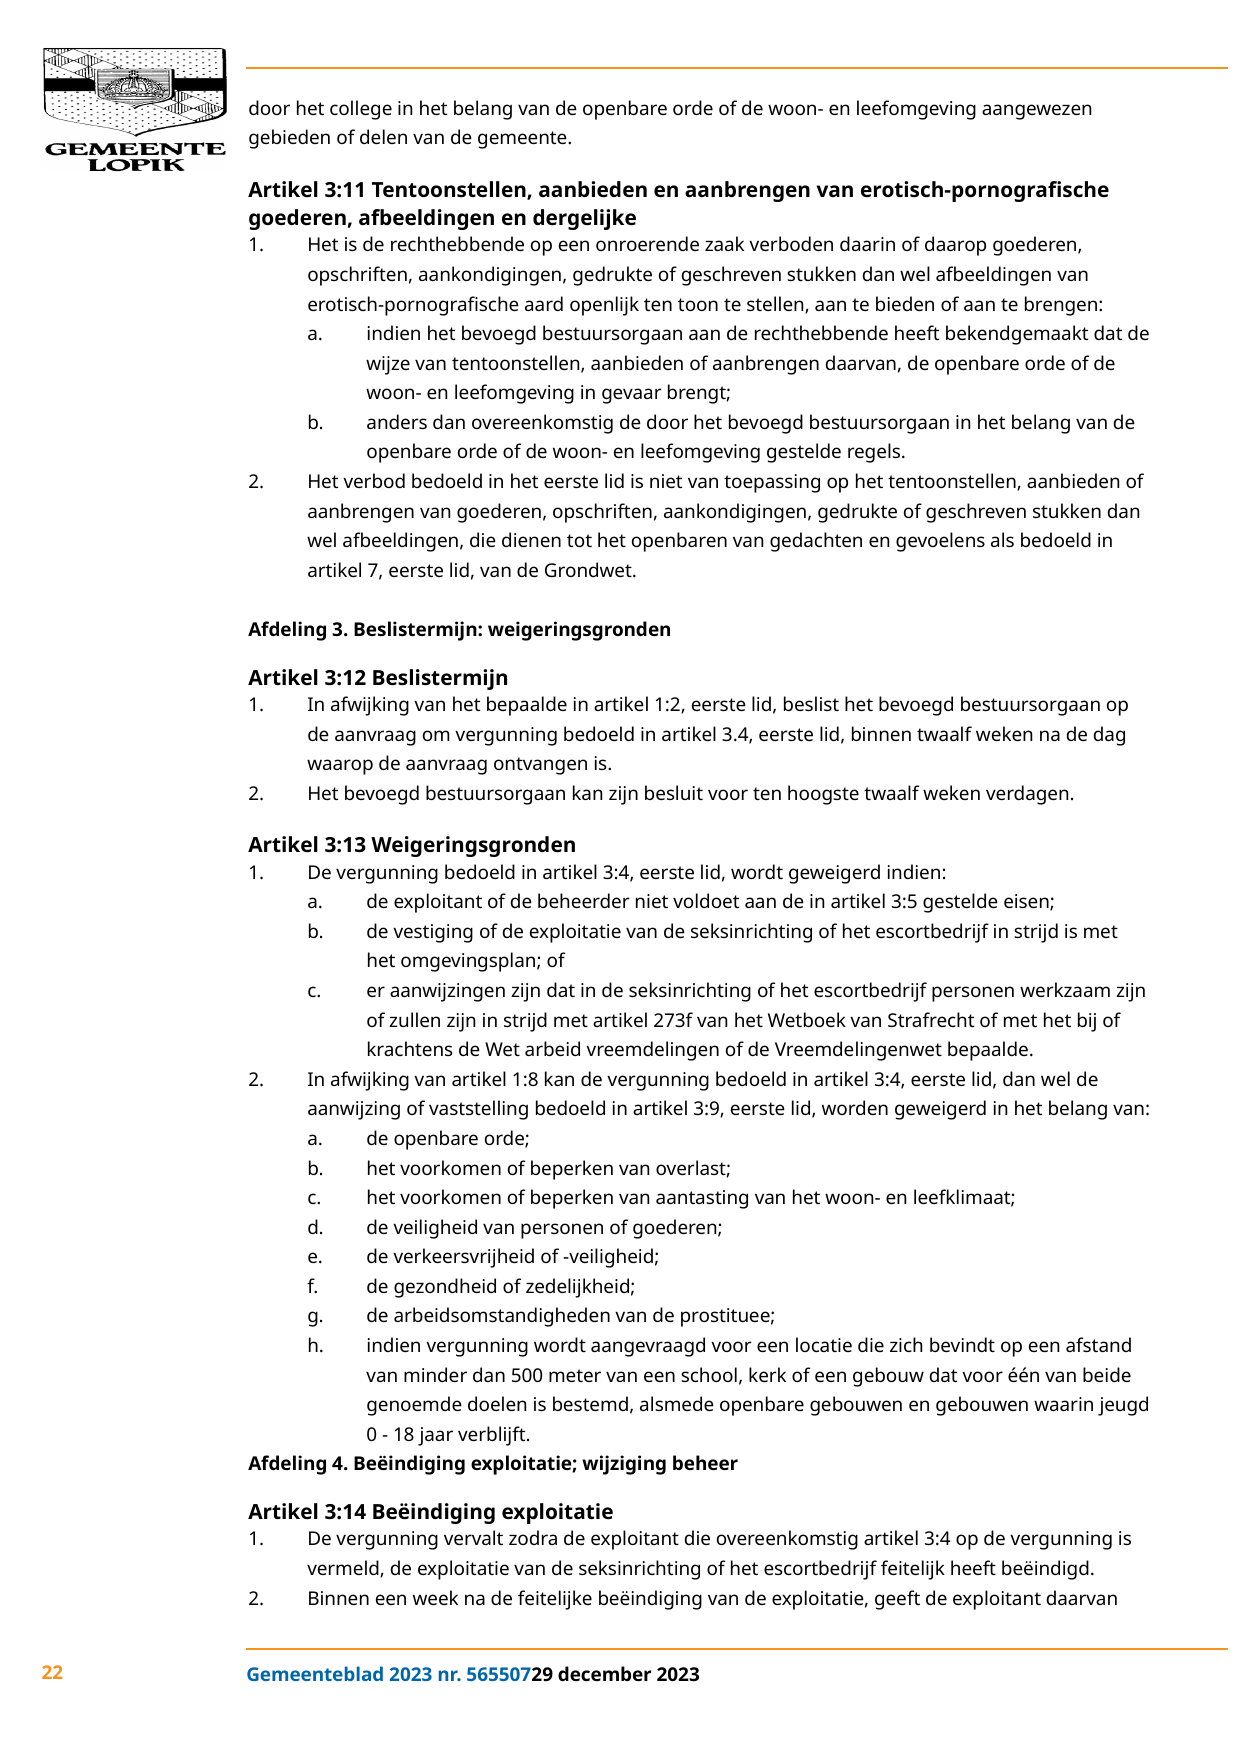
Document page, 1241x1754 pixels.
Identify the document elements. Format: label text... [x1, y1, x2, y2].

list Het verbod bedoeld in het eerste lid is niet van toepassing op het tentoonstellen, aanbieden of aanbrengen van goederen, opschriften, aankondigingen, gedrukte of geschreven stukken dan wel afbeeldingen, die dienen tot het openbaren van gedachten en gevoelens als bedoeld in artikel 7, eerste lid, van de Grondwet. [248, 468, 1152, 583]
list er aanwijzingen zijn dat in de seksinrichting of het escortbedrijf personen werkzaam zijn of zullen zijn in strijd met artikel 273f van het Wetboek van Strafrecht of met het bij of krachtens de Wet arbeid vreemdelingen of de Vreemdelingenwet bepaalde. [307, 977, 1152, 1062]
list In afwijking van artikel 1:8 kan de vergunning bedoeld in artikel 3:4, eerste lid, dan wel de aanwijzing of vaststelling bedoeld in artikel 3:9, eerste lid, worden geweigerd in het belang van: [248, 1066, 1152, 1121]
list De vergunning vervalt zodra de exploitant die overeenkomstig artikel 3:4 op de vergunning is vermeld, de exploitatie van de seksinrichting of het escortbedrijf feitelijk heeft beëindigd. [248, 1526, 1152, 1581]
list Het bevoegd bestuursorgaan kan zijn besluit voor ten hoogste twaalf weken verdagen. [248, 780, 1152, 806]
list indien vergunning wordt aangevraagd voor een locatie die zich bevindt op een afstand van minder dan 500 meter van een school, kerk of een gebouw dat voor één van beide genoemde doelen is bestemd, alsmede openbare gebouwen en gebouwen waarin jeugd 0 - 18 jaar verblijft. [307, 1332, 1152, 1447]
text Afdeling 4. Beëindiging exploitatie; wijziging beheer [248, 1451, 1152, 1476]
list In afwijking van het bepaalde in artikel 1:2, eerste lid, beslist het bevoegd bestuursorgaan op de aanvraag om vergunning bedoeld in artikel 3.4, eerste lid, binnen twaalf weken na de dag waarop de aanvraag ontvangen is. [248, 691, 1152, 776]
text Artikel 3:11 Tentoonstellen, aanbieden en aanbrengen van erotisch-pornografische goederen, afbeeldingen en dergelijke [248, 175, 1152, 232]
list de vestiging of de exploitatie van de seksinrichting of het escortbedrijf in strijd is met het omgevingsplan; of [307, 918, 1152, 973]
text Artikel 3:12 Beslistermijn [248, 663, 1152, 691]
list het voorkomen of beperken van overlast; [307, 1155, 1152, 1180]
list de veiligheid van personen of goederen; [307, 1214, 1152, 1239]
list de verkeersvrijheid of -veiligheid; [307, 1243, 1152, 1269]
list de exploitant of de beheerder niet voldoet aan de in artikel 3:5 gestelde eisen; [307, 888, 1152, 914]
list anders dan overeenkomstig de door het bevoegd bestuursorgaan in het belang van de openbare orde of de woon- en leefomgeving gestelde regels. [307, 409, 1152, 464]
list indien het bevoegd bestuursorgaan aan de rechthebbende heeft bekendgemaakt dat de wijze van tentoonstellen, aanbieden of aanbrengen daarvan, de openbare orde of de woon- en leefomgeving in gevaar brengt; [307, 320, 1152, 405]
list het voorkomen of beperken van aantasting van het woon- en leefklimaat; [307, 1184, 1152, 1210]
text Artikel 3:13 Weigeringsgronden [248, 830, 1152, 859]
text Artikel 3:14 Beëindiging exploitatie [248, 1497, 1152, 1526]
list De vergunning bedoeld in artikel 3:4, eerste lid, wordt geweigerd indien: [248, 859, 1152, 884]
list Het is de rechthebbende op een onroerende zaak verboden daarin of daarop goederen, opschriften, aankondigingen, gedrukte of geschreven stukken dan wel afbeeldingen van erotisch-pornografische aard openlijk ten toon te stellen, aan te bieden of aan te brengen: [248, 232, 1152, 317]
text door het college in het belang van de openbare orde of de woon- en leefomgeving aangewezen gebieden of delen van de gemeente. [248, 95, 1152, 150]
list de openbare orde; [307, 1125, 1152, 1151]
list de gezondheid of zedelijkheid; [307, 1273, 1152, 1299]
picture [41, 47, 231, 172]
text Afdeling 3. Beslistermijn: weigeringsgronden [248, 616, 1152, 642]
list de arbeidsomstandigheden van de prostituee; [307, 1303, 1152, 1328]
list Binnen een week na de feitelijke beëindiging van de exploitatie, geeft de exploitant daarvan [248, 1585, 1152, 1610]
